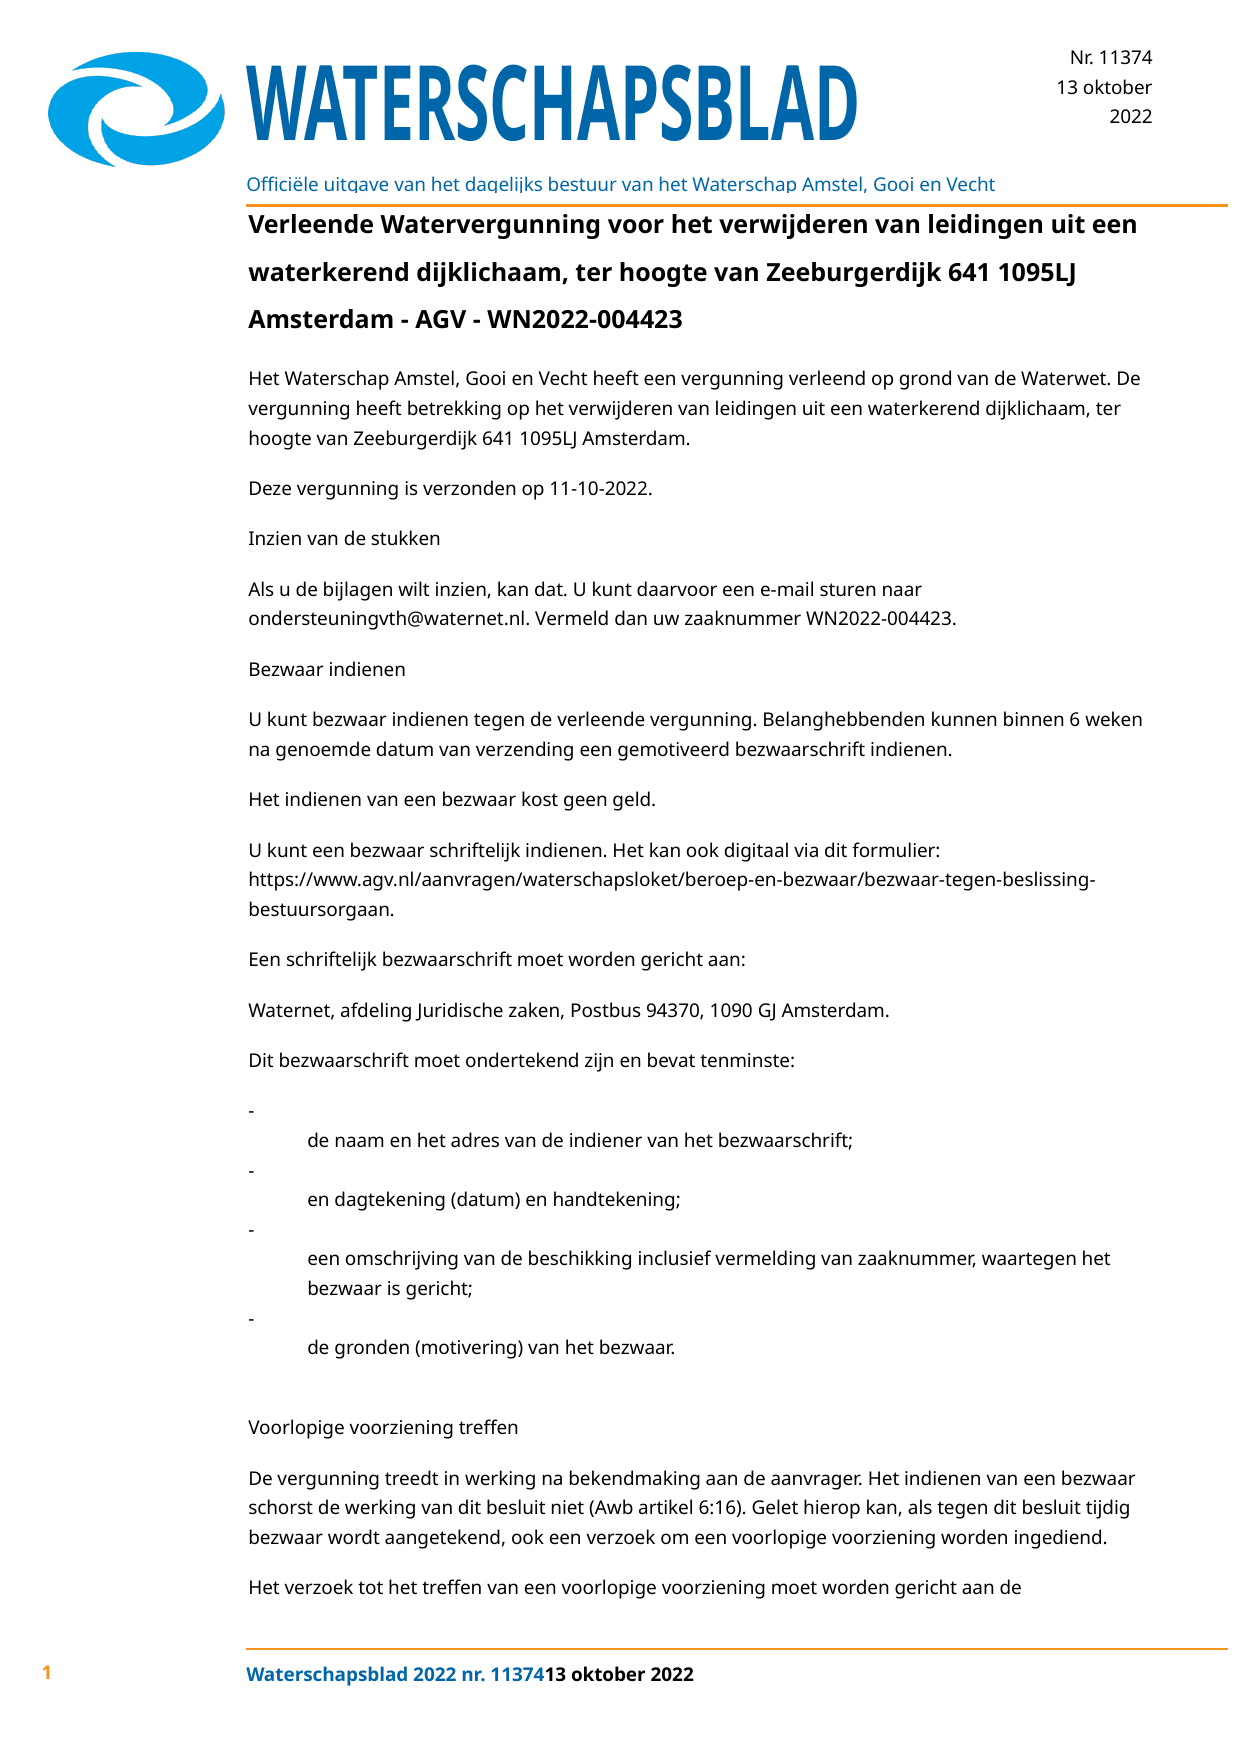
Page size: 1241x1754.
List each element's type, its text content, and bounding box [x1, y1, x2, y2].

text U kunt een bezwaar schriftelijk indienen. Het kan ook digitaal via dit formulier: https://www.agv.nl/aanvragen/waterschapsloket/beroep-en-bezwaar/bezwaar-tegen-beslissing-bestuursorgaan. [248, 837, 1152, 922]
text Dit bezwaarschrift moet ondertekend zijn en bevat tenminste: [248, 1047, 1152, 1073]
list de gronden (motivering) van het bezwaar. [248, 1334, 1152, 1360]
list een omschrijving van de beschikking inclusief vermelding van zaaknummer, waartegen het bezwaar is gericht; [248, 1246, 1152, 1301]
text Inzien van de stukken [248, 526, 1152, 551]
text Een schriftelijk bezwaarschrift moet worden gericht aan: [248, 946, 1152, 972]
text U kunt bezwaar indienen tegen de verleende vergunning. Belanghebbenden kunnen binnen 6 weken na genoemde datum van verzending een gemotiveerd bezwaarschrift indienen. [248, 706, 1152, 762]
text De vergunning treedt in werking na bekendmaking aan de aanvrager. Het indienen van een bezwaar schorst de werking van dit besluit niet (Awb artikel 6:16). Gelet hierop kan, als tegen dit besluit tijdig bezwaar wordt aangetekend, ook een verzoek om een voorlopige voorziening worden ingediend. [248, 1465, 1152, 1549]
list en dagtekening (datum) en handtekening; [248, 1186, 1152, 1212]
picture [41, 47, 231, 172]
text Het Waterschap Amstel, Gooi en Vecht heeft een vergunning verleend op grond van de Waterwet. De vergunning heeft betrekking op het verwijderen van leidingen uit een waterkerend dijklichaam, ter hoogte van Zeeburgerdijk 641 1095LJ Amsterdam. [248, 366, 1152, 450]
text Als u de bijlagen wilt inzien, kan dat. U kunt daarvoor een e-mail sturen naar ondersteuningvth@waternet.nl. Vermeld dan uw zaaknummer WN2022-004423. [248, 576, 1152, 631]
text Het verzoek tot het treffen van een voorlopige voorziening moet worden gericht aan de [248, 1574, 1152, 1600]
text Deze vergunning is verzonden op 11-10-2022. [248, 475, 1152, 501]
text Bezwaar indienen [248, 656, 1152, 682]
text Waternet, afdeling Juridische zaken, Postbus 94370, 1090 GJ Amsterdam. [248, 997, 1152, 1022]
list de naam en het adres van de indiener van het bezwaarschrift; [248, 1127, 1152, 1153]
text Verleende Watervergunning voor het verwijderen van leidingen uit een waterkerend dijklichaam, ter hoogte van Zeeburgerdijk 641 1095LJ Amsterdam - AGV - WN2022-004423 [248, 207, 1152, 336]
text Voorlopige voorziening treffen [248, 1414, 1152, 1440]
text Het indienen van een bezwaar kost geen geld. [248, 786, 1152, 812]
